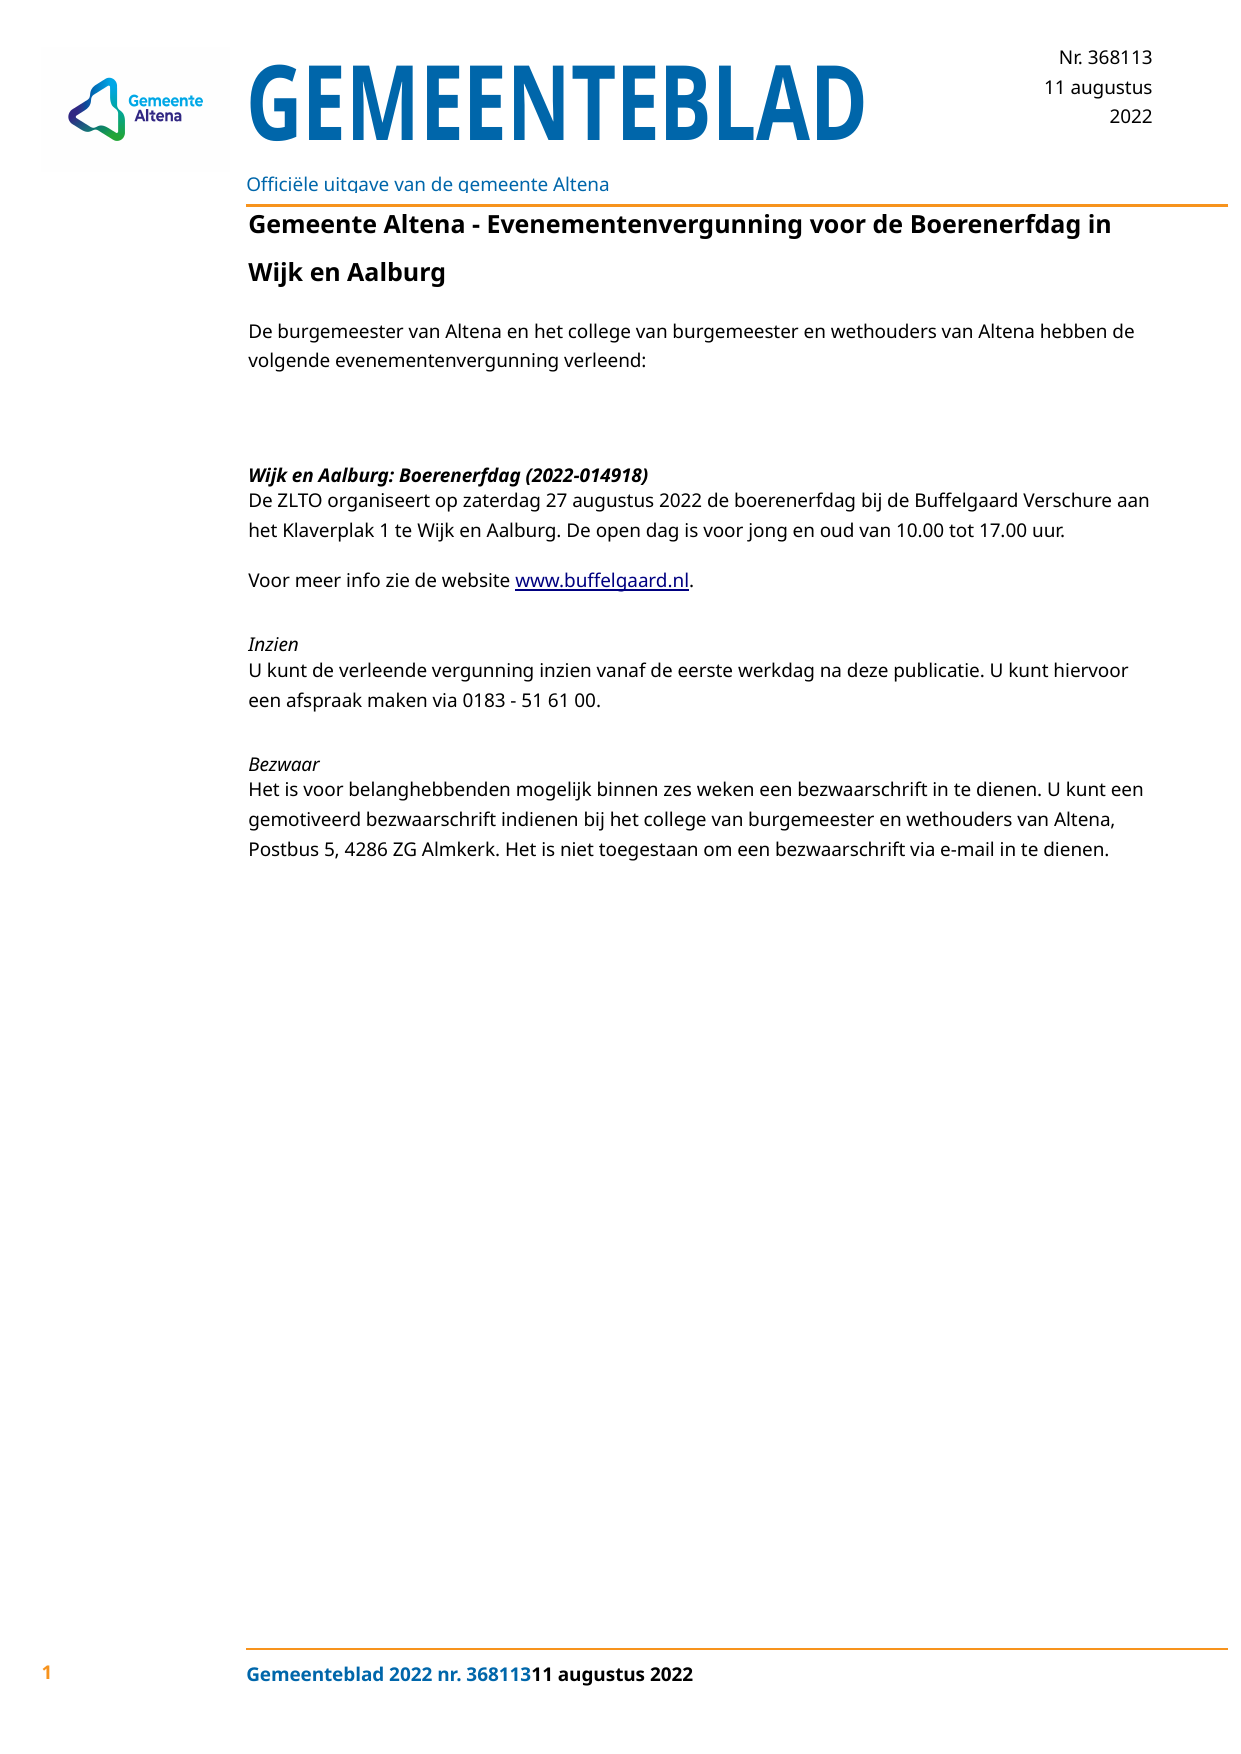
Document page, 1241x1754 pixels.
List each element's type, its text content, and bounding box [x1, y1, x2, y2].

text De burgemeester van Altena en het college van burgemeester en wethouders van Altena hebben de volgende evenementenvergunning verleend: [248, 318, 1152, 373]
text Inzien [248, 632, 1152, 657]
text Gemeente Altena - Evenementenvergunning voor de Boerenerfdag in Wijk en Aalburg [248, 207, 1152, 288]
text De ZLTO organiseert op zaterdag 27 augustus 2022 de boerenerfdag bij de Buffelgaard Verschure aan het Klaverplak 1 te Wijk en Aalburg. De open dag is voor jong en oud van 10.00 tot 17.00 uur. [248, 488, 1152, 543]
text Voor meer info zie de website www.buffelgaard.nl. [248, 568, 1152, 593]
text Bezwaar [248, 751, 1152, 777]
text Het is voor belanghebbenden mogelijk binnen zes weken een bezwaarschrift in te dienen. U kunt een gemotiveerd bezwaarschrift indienen bij het college van burgemeester en wethouders van Altena, Postbus 5, 4286 ZG Almkerk. Het is niet toegestaan om een bezwaarschrift via e-mail in te dienen. [248, 777, 1152, 861]
picture [41, 47, 231, 172]
text U kunt de verleende vergunning inzien vanaf de eerste werkdag na deze publicatie. U kunt hiervoor een afspraak maken via 0183 - 51 61 00. [248, 657, 1152, 713]
text Wijk en Aalburg: Boerenerfdag (2022-014918) [248, 462, 1152, 488]
